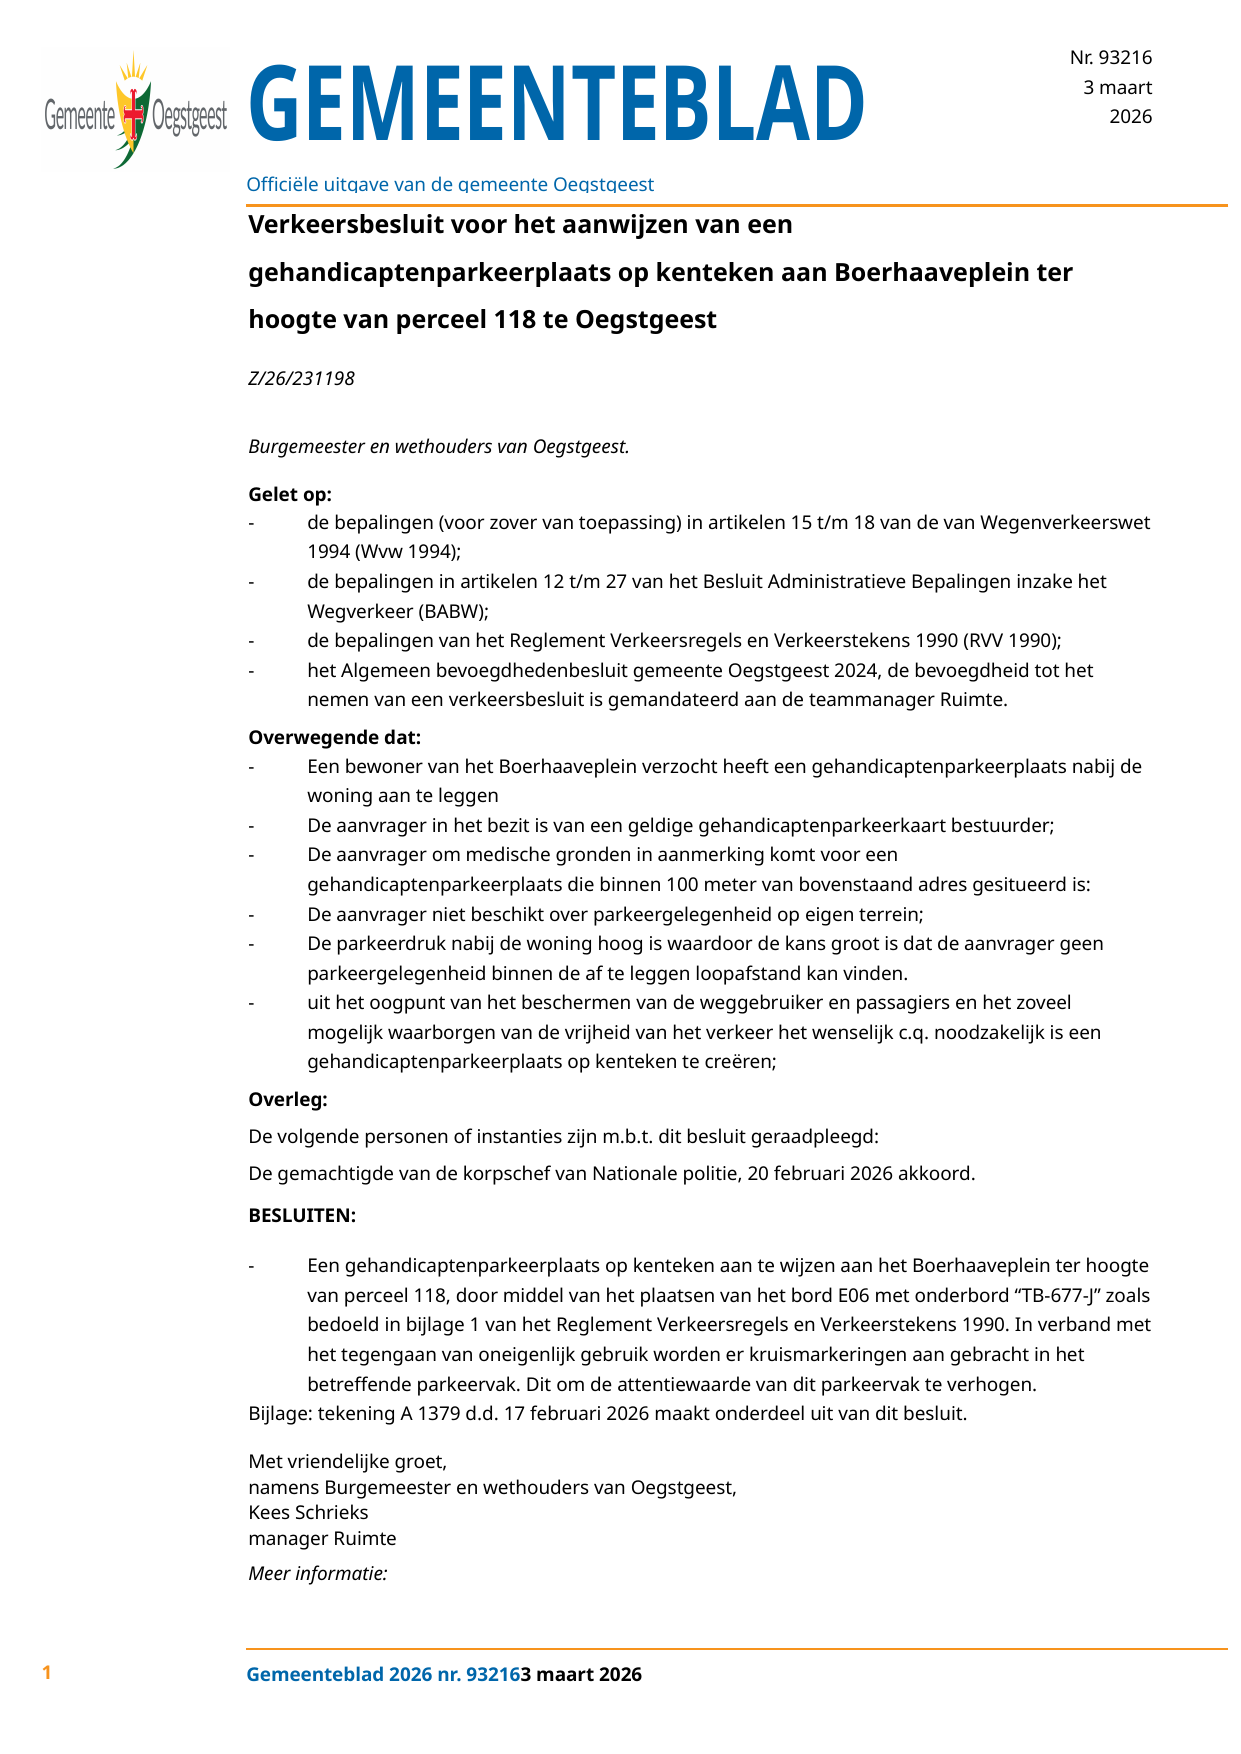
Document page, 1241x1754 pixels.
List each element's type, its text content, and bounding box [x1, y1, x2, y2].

text De volgende personen of instanties zijn m.b.t. dit besluit geraadpleegd: [248, 1123, 1152, 1149]
list De aanvrager in het bezit is van een geldige gehandicaptenparkeerkaart bestuurder; [248, 812, 1152, 838]
text Verkeersbesluit voor het aanwijzen van een gehandicaptenparkeerplaats op kenteken aan Boerhaaveplein ter hoogte van perceel 118 te Oegstgeest [248, 207, 1152, 336]
text Met vriendelijke groet, [248, 1448, 1152, 1474]
list Een bewoner van het Boerhaaveplein verzocht heeft een gehandicaptenparkeerplaats nabij de woning aan te leggen [248, 753, 1152, 808]
text BESLUITEN: [248, 1202, 1152, 1228]
list de bepalingen (voor zover van toepassing) in artikelen 15 t/m 18 van de van Wegenverkeerswet 1994 (Wvw 1994); [248, 509, 1152, 564]
text Overleg: [248, 1087, 1152, 1112]
text De gemachtigde van de korpschef van Nationale politie, 20 februari 2026 akkoord. [248, 1160, 1152, 1186]
list De aanvrager om medische gronden in aanmerking komt voor een gehandicaptenparkeerplaats die binnen 100 meter van bovenstaand adres gesitueerd is: [248, 842, 1152, 897]
list het Algemeen bevoegdhedenbesluit gemeente Oegstgeest 2024, de bevoegdheid tot het nemen van een verkeersbesluit is gemandateerd aan de teammanager Ruimte. [248, 657, 1152, 712]
list de bepalingen van het Reglement Verkeersregels en Verkeerstekens 1990 (RVV 1990); [248, 627, 1152, 653]
text Bijlage: tekening A 1379 d.d. 17 februari 2026 maakt onderdeel uit van dit besluit. [248, 1400, 1152, 1426]
list De aanvrager niet beschikt over parkeergelegenheid op eigen terrein; [248, 901, 1152, 927]
picture [41, 47, 231, 172]
text Kees Schrieks [248, 1499, 1152, 1525]
text Overwegende dat: [248, 724, 1152, 750]
text Burgemeester en wethouders van Oegstgeest. [248, 433, 1152, 459]
list Een gehandicaptenparkeerplaats op kenteken aan te wijzen aan het Boerhaaveplein ter hoogte van perceel 118, door middel van het plaatsen van het bord E06 met onderbord “TB-677-J” zoals bedoeld in bijlage 1 van het Reglement Verkeersregels en Verkeerstekens 1990. In verband met het tegengaan van oneigenlijk gebruik worden er kruismarkeringen aan gebracht in het betreffende parkeervak. Dit om de attentiewaarde van dit parkeervak te verhogen. [248, 1252, 1152, 1396]
list de bepalingen in artikelen 12 t/m 27 van het Besluit Administratieve Bepalingen inzake het Wegverkeer (BABW); [248, 568, 1152, 624]
text Z/26/231198 [248, 366, 1152, 391]
text Meer informatie: [248, 1565, 1152, 1584]
text Gelet op: [248, 481, 1152, 507]
list De parkeerdruk nabij de woning hoog is waardoor de kans groot is dat de aanvrager geen parkeergelegenheid binnen de af te leggen loopafstand kan vinden. [248, 930, 1152, 986]
text namens Burgemeester en wethouders van Oegstgeest, [248, 1474, 1152, 1499]
list uit het oogpunt van het beschermen van de weggebruiker en passagiers en het zoveel mogelijk waarborgen van de vrijheid van het verkeer het wenselijk c.q. noodzakelijk is een gehandicaptenparkeerplaats op kenteken te creëren; [248, 989, 1152, 1074]
text manager Ruimte [248, 1525, 1152, 1551]
